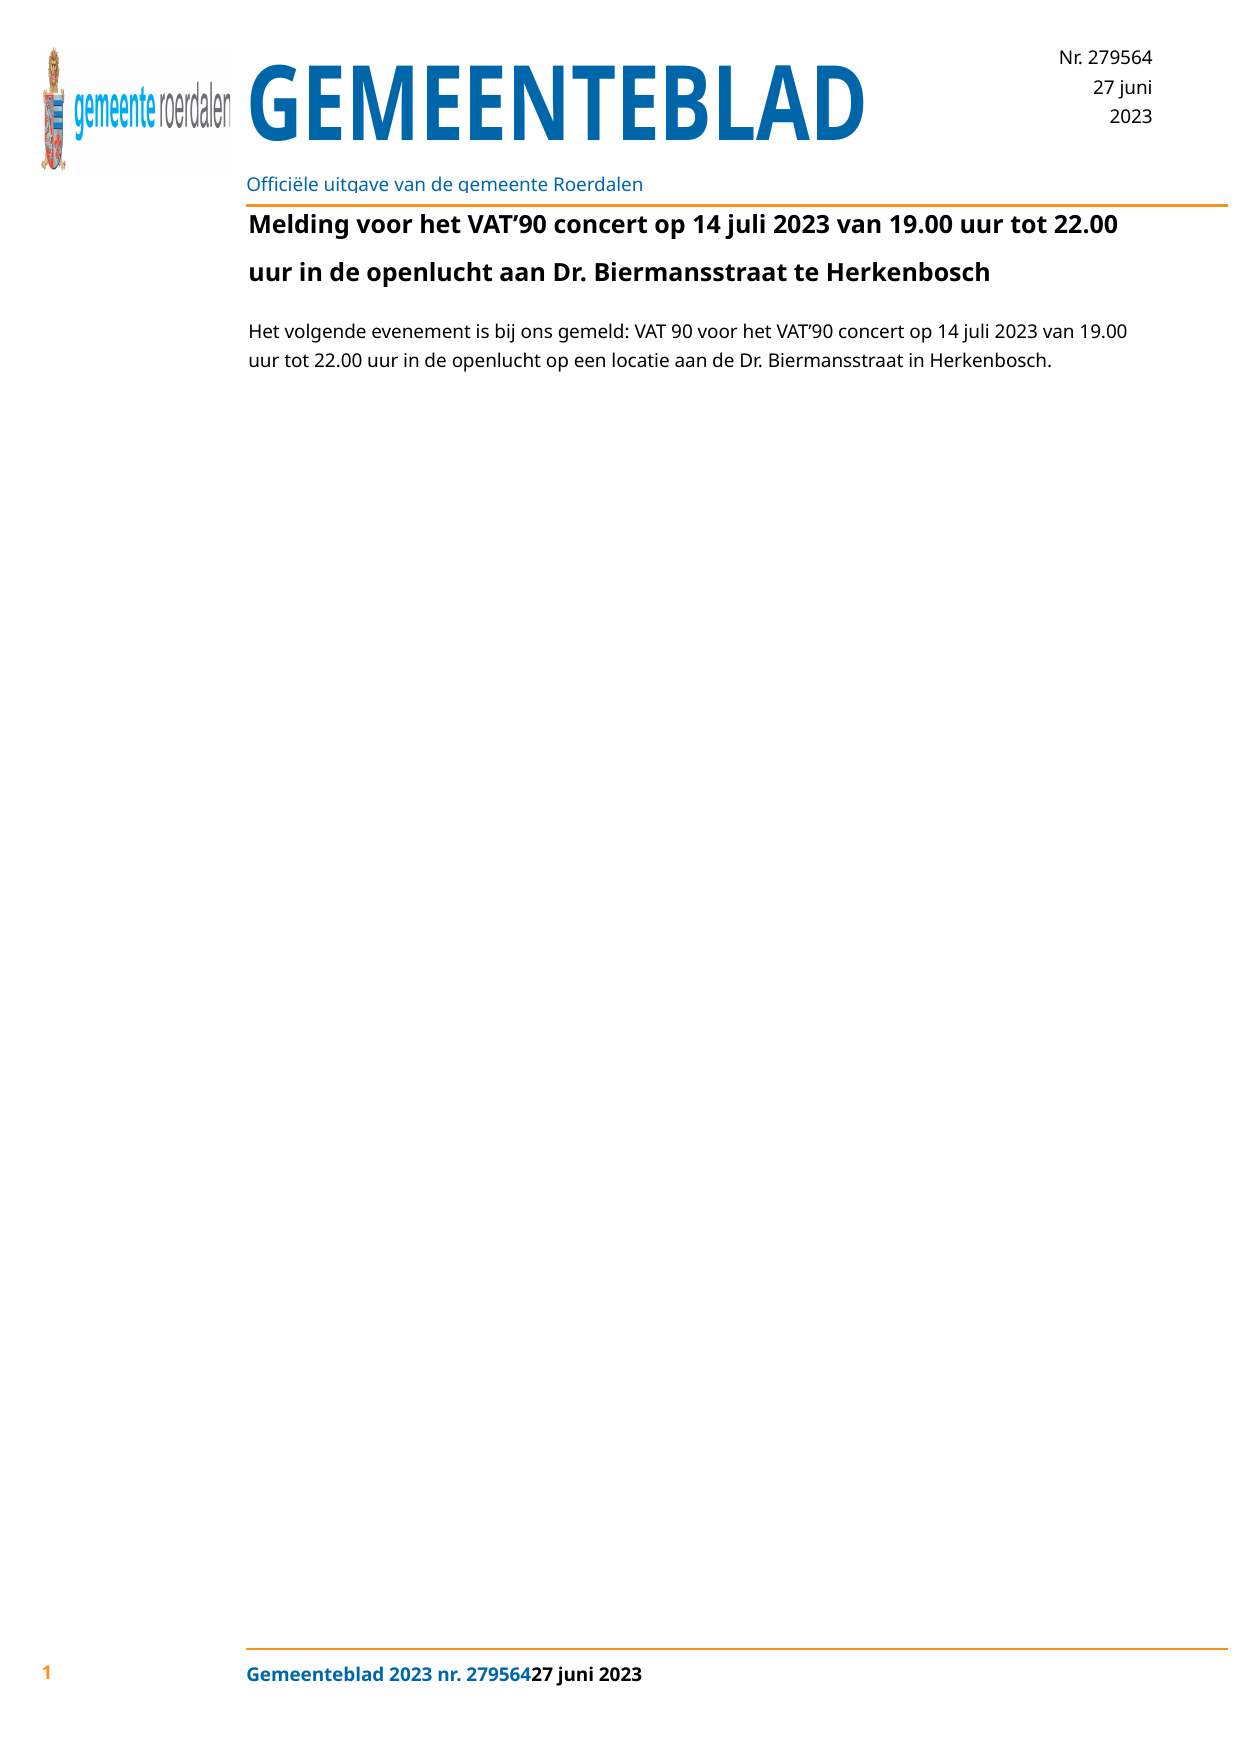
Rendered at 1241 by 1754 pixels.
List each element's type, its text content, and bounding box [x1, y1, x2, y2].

text Melding voor het VAT’90 concert op 14 juli 2023 van 19.00 uur tot 22.00 uur in de openlucht aan Dr. Biermansstraat te Herkenbosch [248, 207, 1152, 288]
text Het volgende evenement is bij ons gemeld: VAT 90 voor het VAT’90 concert op 14 juli 2023 van 19.00 uur tot 22.00 uur in de openlucht op een locatie aan de Dr. Biermansstraat in Herkenbosch. [248, 318, 1152, 373]
picture [41, 47, 231, 172]
